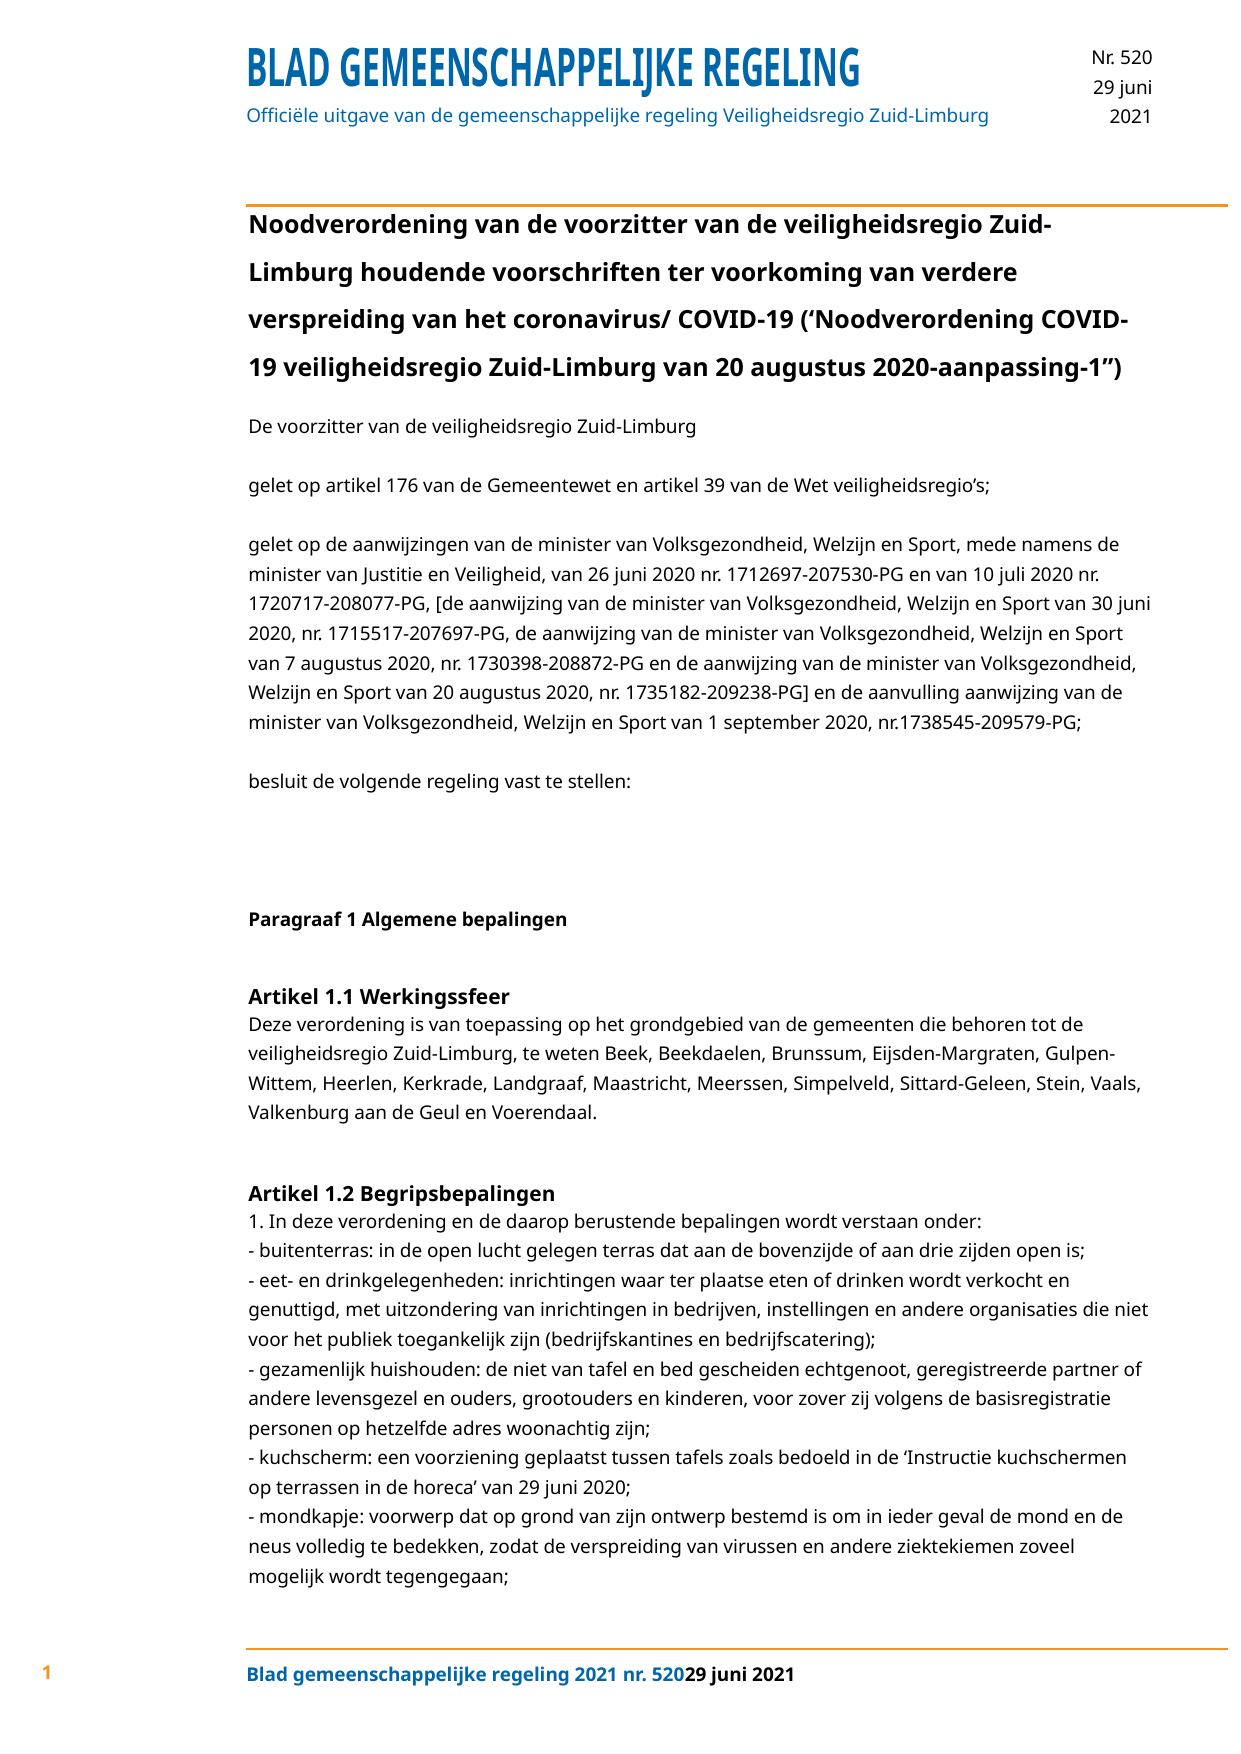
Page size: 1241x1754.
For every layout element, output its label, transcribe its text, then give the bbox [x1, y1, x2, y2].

text - kuchscherm: een voorziening geplaatst tussen tafels zoals bedoeld in de ‘Instructie kuchschermen op terrassen in de horeca’ van 29 juni 2020; [248, 1444, 1152, 1500]
text gelet op de aanwijzingen van de minister van Volksgezondheid, Welzijn en Sport, mede namens de minister van Justitie en Veiligheid, van 26 juni 2020 nr. 1712697-207530-PG en van 10 juli 2020 nr. 1720717-208077-PG, [de aanwijzing van de minister van Volksgezondheid, Welzijn en Sport van 30 juni 2020, nr. 1715517-207697-PG, de aanwijzing van de minister van Volksgezondheid, Welzijn en Sport van 7 augustus 2020, nr. 1730398-208872-PG en de aanwijzing van de minister van Volksgezondheid, Welzijn en Sport van 20 augustus 2020, nr. 1735182-209238-PG] en de aanvulling aanwijzing van de minister van Volksgezondheid, Welzijn en Sport van 1 september 2020, nr.1738545-209579-PG; [248, 531, 1152, 735]
text - gezamenlijk huishouden: de niet van tafel en bed gescheiden echtgenoot, geregistreerde partner of andere levensgezel en ouders, grootouders en kinderen, voor zover zij volgens de basisregistratie personen op hetzelfde adres woonachtig zijn; [248, 1356, 1152, 1441]
text gelet op artikel 176 van de Gemeentewet en artikel 39 van de Wet veiligheidsregio’s; [248, 472, 1152, 498]
text besluit de volgende regeling vast te stellen: [248, 768, 1152, 794]
text 1. In deze verordening en de daarop berustende bepalingen wordt verstaan onder: [248, 1208, 1152, 1234]
picture [41, 47, 231, 172]
text De voorzitter van de veiligheidsregio Zuid-Limburg [248, 413, 1152, 439]
text - eet- en drinkgelegenheden: inrichtingen waar ter plaatse eten of drinken wordt verkocht en genuttigd, met uitzondering van inrichtingen in bedrijven, instellingen en andere organisaties die niet voor het publiek toegankelijk zijn (bedrijfskantines en bedrijfscatering); [248, 1267, 1152, 1352]
text - mondkapje: voorwerp dat op grond van zijn ontwerp bestemd is om in ieder geval de mond en de neus volledig te bedekken, zodat de verspreiding van virussen en andere ziektekiemen zoveel mogelijk wordt tegengegaan; [248, 1504, 1152, 1589]
text Artikel 1.2 Begripsbepalingen [248, 1179, 1152, 1208]
text Artikel 1.1 Werkingssfeer [248, 982, 1152, 1011]
text Deze verordening is van toepassing op het grondgebied van de gemeenten die behoren tot de veiligheidsregio Zuid-Limburg, te weten Beek, Beekdaelen, Brunssum, Eijsden-Margraten, Gulpen-Wittem, Heerlen, Kerkrade, Landgraaf, Maastricht, Meerssen, Simpelveld, Sittard-Geleen, Stein, Vaals, Valkenburg aan de Geul en Voerendaal. [248, 1011, 1152, 1125]
text - buitenterras: in de open lucht gelegen terras dat aan de bovenzijde of aan drie zijden open is; [248, 1237, 1152, 1263]
text Paragraaf 1 Algemene bepalingen [248, 906, 1152, 932]
text Noodverordening van de voorzitter van de veiligheidsregio Zuid-Limburg houdende voorschriften ter voorkoming van verdere verspreiding van het coronavirus/ COVID-19 (‘Noodverordening COVID-19 veiligheidsregio Zuid-Limburg van 20 augustus 2020-aanpassing-1”) [248, 207, 1152, 384]
